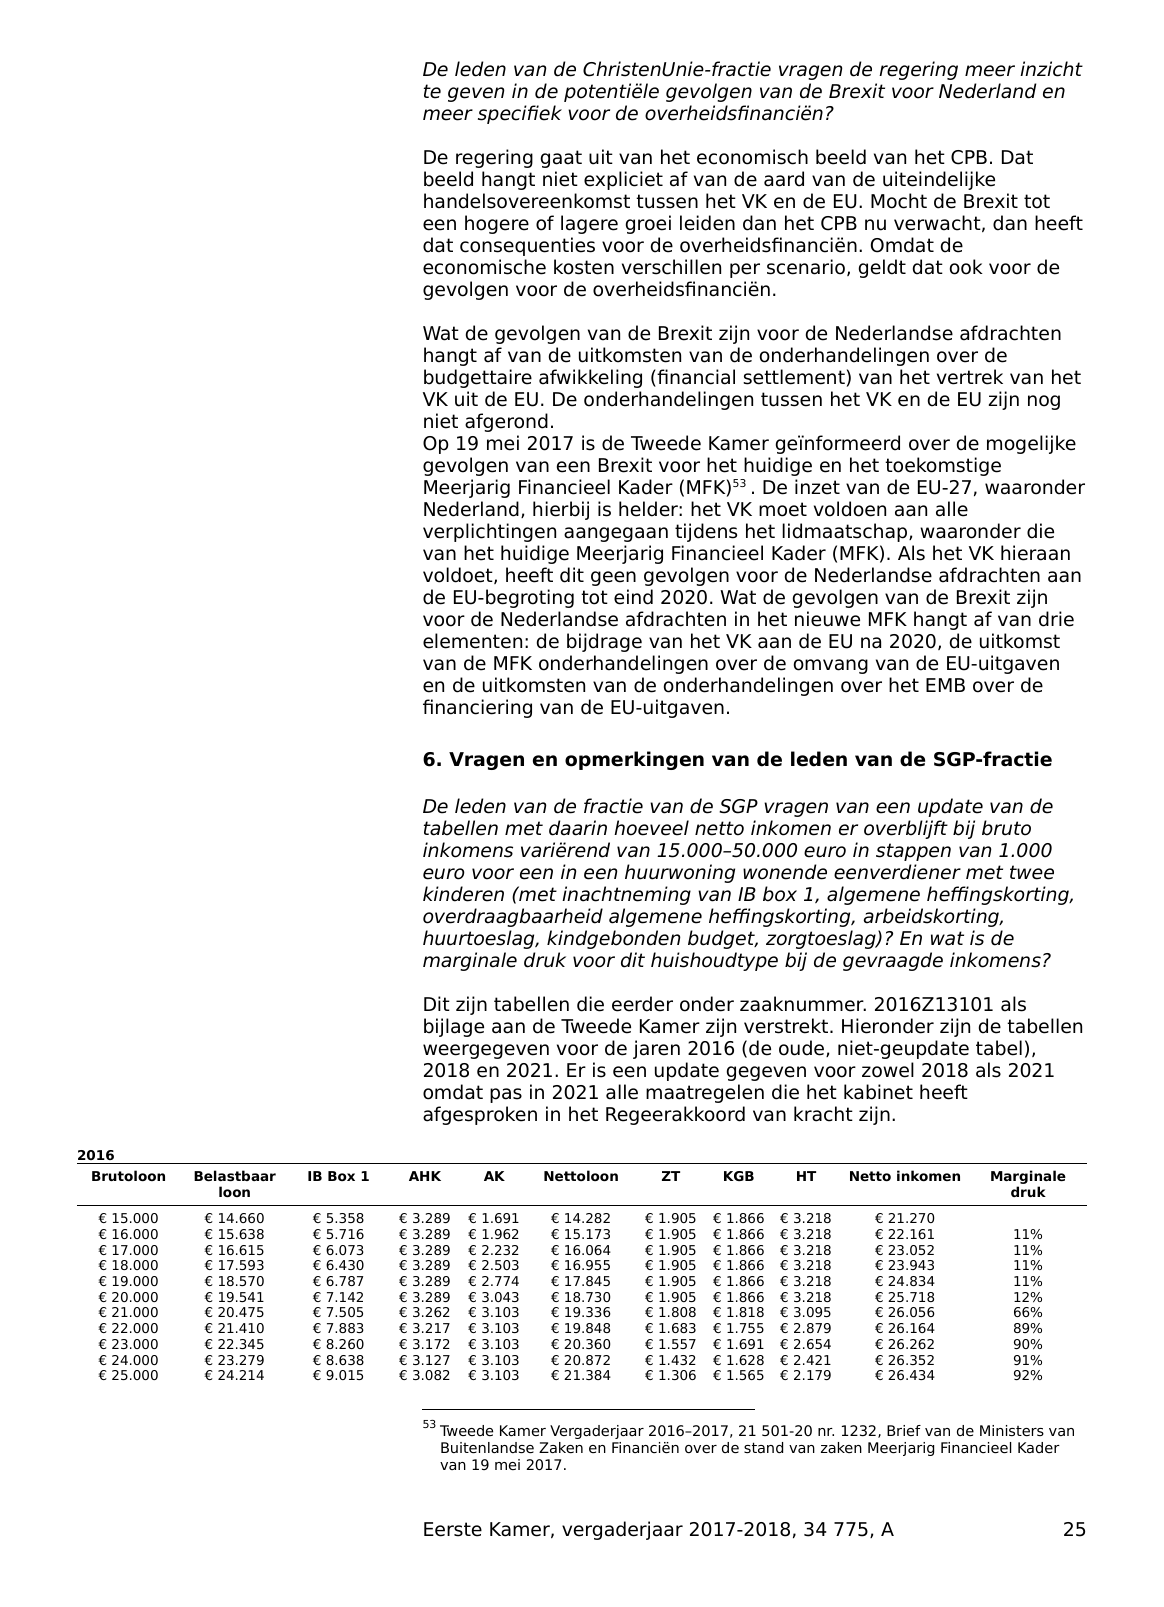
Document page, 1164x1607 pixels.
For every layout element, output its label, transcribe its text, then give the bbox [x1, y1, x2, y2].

table_cell € 14.282 [526, 1206, 635, 1227]
table_cell € 6.073 [289, 1243, 388, 1258]
table_cell € 1.962 [461, 1227, 526, 1242]
table_cell € 1.866 [706, 1290, 771, 1305]
table_cell € 3.262 [388, 1305, 461, 1321]
table_cell € 21.384 [526, 1368, 635, 1384]
table_cell € 5.358 [289, 1206, 388, 1227]
table_cell Belastbaar loon [180, 1164, 289, 1205]
table_cell € 16.615 [180, 1243, 289, 1258]
table_cell Brutoloon [77, 1164, 180, 1205]
table_cell € 26.352 [840, 1353, 969, 1368]
table_cell € 1.432 [635, 1353, 706, 1368]
table_cell € 3.082 [388, 1368, 461, 1384]
table_cell € 22.345 [180, 1337, 289, 1352]
table_cell € 20.475 [180, 1305, 289, 1321]
table_cell € 22.000 [77, 1321, 180, 1337]
table_cell HT [771, 1164, 840, 1205]
table_cell € 16.955 [526, 1258, 635, 1274]
table_cell € 17.000 [77, 1243, 180, 1258]
table_cell € 1.866 [706, 1243, 771, 1258]
table_cell IB Box 1 [289, 1164, 388, 1205]
table_cell € 3.103 [461, 1368, 526, 1384]
table_cell € 3.289 [388, 1227, 461, 1242]
table_cell € 23.052 [840, 1243, 969, 1258]
text De regering gaat uit van het economisch beeld van het CPB. Dat beeld hangt niet expliciet af van de aard van de uiteindelijke handelsovereenkomst tussen het VK en de EU. Mocht de Brexit tot een hogere of lagere groei leiden dan het CPB nu verwacht, dan heeft dat consequenties voor de overheidsfinanciën. Omdat de economische kosten verschillen per scenario, geldt dat ook voor de gevolgen voor de overheidsfinanciën. [422, 147, 1087, 301]
table_cell € 8.260 [289, 1337, 388, 1352]
text Dit zijn tabellen die eerder onder zaaknummer. 2016Z13101 als bijlage aan de Tweede Kamer zijn verstrekt. Hieronder zijn de tabellen weergegeven voor de jaren 2016 (de oude, niet-geupdate tabel), 2018 en 2021. Er is een update gegeven voor zowel 2018 als 2021 omdat pas in 2021 alle maatregelen die het kabinet heeft afgesproken in het Regeerakkoord van kracht zijn. [422, 994, 1087, 1126]
table_cell € 1.905 [635, 1274, 706, 1289]
table_cell € 3.289 [388, 1290, 461, 1305]
table_cell € 2.879 [771, 1321, 840, 1337]
table_cell € 20.000 [77, 1290, 180, 1305]
table_cell € 17.845 [526, 1274, 635, 1289]
text De leden van de fractie van de SGP vragen van een update van de tabellen met daarin hoeveel netto inkomen er overblijft bij bruto inkomens variërend van 15.000–50.000 euro in stappen van 1.000 euro voor een in een huurwoning wonende eenverdiener met twee kinderen (met inachtneming van IB box 1, algemene heffingskorting, overdraagbaarheid algemene heffingskorting, arbeidskorting, huurtoeslag, kindgebonden budget, zorgtoeslag)? En wat is de marginale druk voor dit huishoudtype bij de gevraagde inkomens? [422, 796, 1087, 972]
table_cell € 3.289 [388, 1258, 461, 1274]
table_cell € 23.279 [180, 1353, 289, 1368]
table_cell € 3.127 [388, 1353, 461, 1368]
table_cell € 1.691 [706, 1337, 771, 1352]
table_cell € 14.660 [180, 1206, 289, 1227]
table_cell € 18.570 [180, 1274, 289, 1289]
table_cell € 21.410 [180, 1321, 289, 1337]
table_cell € 1.557 [635, 1337, 706, 1352]
table_cell € 26.262 [840, 1337, 969, 1352]
table_cell € 3.218 [771, 1206, 840, 1227]
table_cell € 22.161 [840, 1227, 969, 1242]
table_cell Netto inkomen [840, 1164, 969, 1205]
table_cell € 1.306 [635, 1368, 706, 1384]
table_cell € 1.808 [635, 1305, 706, 1321]
table_cell € 1.905 [635, 1258, 706, 1274]
table_cell € 25.718 [840, 1290, 969, 1305]
table_cell € 26.164 [840, 1321, 969, 1337]
table_cell € 3.095 [771, 1305, 840, 1321]
table_cell Marginale druk [969, 1164, 1087, 1205]
table_cell 11% [969, 1227, 1087, 1242]
table_cell Nettoloon [526, 1164, 635, 1205]
table_cell € 1.565 [706, 1368, 771, 1384]
table_cell € 2.421 [771, 1353, 840, 1368]
table_cell € 2.774 [461, 1274, 526, 1289]
text Op 19 mei 2017 is de Tweede Kamer geïnformeerd over de mogelijke gevolgen van een Brexit voor het huidige en het toekomstige Meerjarig Financieel Kader (MFK). De inzet van de EU-27, waaronder Nederland, hierbij is helder: het VK moet voldoen aan alle verplichtingen aangegaan tijdens het lidmaatschap, waaronder die van het huidige Meerjarig Financieel Kader (MFK). Als het VK hieraan voldoet, heeft dit geen gevolgen voor de Nederlandse afdrachten aan de EU-begroting tot eind 2020. Wat de gevolgen van de Brexit zijn voor de Nederlandse afdrachten in het nieuwe MFK hangt af van drie elementen: de bijdrage van het VK aan de EU na 2020, de uitkomst van de MFK onderhandelingen over de omvang van de EU-uitgaven en de uitkomsten van de onderhandelingen over het EMB over de financiering van de EU-uitgaven. [422, 433, 1087, 719]
table_cell € 25.000 [77, 1368, 180, 1384]
table_cell 66% [969, 1305, 1087, 1321]
table_cell € 15.000 [77, 1206, 180, 1227]
table_cell € 1.905 [635, 1227, 706, 1242]
table_cell € 21.270 [840, 1206, 969, 1227]
table_cell AK [461, 1164, 526, 1205]
table_cell € 7.142 [289, 1290, 388, 1305]
table_cell € 3.103 [461, 1321, 526, 1337]
table_cell € 1.866 [706, 1206, 771, 1227]
table_cell € 6.430 [289, 1258, 388, 1274]
table_cell € 3.289 [388, 1243, 461, 1258]
table_cell € 7.505 [289, 1305, 388, 1321]
table_cell € 2.654 [771, 1337, 840, 1352]
table_header 2016 [77, 1148, 1087, 1163]
table_cell € 15.638 [180, 1227, 289, 1242]
table_cell € 26.434 [840, 1368, 969, 1384]
text De leden van de ChristenUnie-fractie vragen de regering meer inzicht te geven in de potentiële gevolgen van de Brexit voor Nederland en meer specifiek voor de overheidsfinanciën? [422, 59, 1087, 125]
table_cell € 23.000 [77, 1337, 180, 1352]
table_cell 11% [969, 1243, 1087, 1258]
table_cell € 6.787 [289, 1274, 388, 1289]
table_cell € 1.866 [706, 1258, 771, 1274]
table_cell € 24.214 [180, 1368, 289, 1384]
table_cell KGB [706, 1164, 771, 1205]
table_cell € 1.866 [706, 1274, 771, 1289]
table_cell € 3.103 [461, 1353, 526, 1368]
table_cell € 8.638 [289, 1353, 388, 1368]
table_cell 90% [969, 1337, 1087, 1352]
table_cell € 3.218 [771, 1243, 840, 1258]
table_cell € 1.905 [635, 1243, 706, 1258]
table_cell € 3.103 [461, 1337, 526, 1352]
table_cell 89% [969, 1321, 1087, 1337]
table_cell € 1.905 [635, 1206, 706, 1227]
table_cell € 1.905 [635, 1290, 706, 1305]
table_cell € 17.593 [180, 1258, 289, 1274]
table_cell € 3.043 [461, 1290, 526, 1305]
table_cell € 26.056 [840, 1305, 969, 1321]
table_cell € 16.064 [526, 1243, 635, 1258]
table_cell 92% [969, 1368, 1087, 1384]
table_cell € 16.000 [77, 1227, 180, 1242]
table_cell € 9.015 [289, 1368, 388, 1384]
table_cell € 24.834 [840, 1274, 969, 1289]
table_cell 91% [969, 1353, 1087, 1368]
table_cell € 23.943 [840, 1258, 969, 1274]
text Tweede Kamer Vergaderjaar 2016–2017, 21 501-20 nr. 1232, Brief van de Ministers van Buitenlandse Zaken en Financiën over de stand van zaken Meerjarig Financieel Kader van 19 mei 2017. [422, 1418, 1087, 1474]
table_cell € 2.232 [461, 1243, 526, 1258]
table_cell € 18.000 [77, 1258, 180, 1274]
table_cell € 3.218 [771, 1274, 840, 1289]
table_cell € 3.217 [388, 1321, 461, 1337]
text Wat de gevolgen van de Brexit zijn voor de Nederlandse afdrachten hangt af van de uitkomsten van de onderhandelingen over de budgettaire afwikkeling (financial settlement) van het vertrek van het VK uit de EU. De onderhandelingen tussen het VK en de EU zijn nog niet afgerond. [422, 323, 1087, 433]
table_cell € 24.000 [77, 1353, 180, 1368]
table_cell 12% [969, 1290, 1087, 1305]
table_cell € 3.218 [771, 1258, 840, 1274]
table_cell 11% [969, 1258, 1087, 1274]
table_cell ZT [635, 1164, 706, 1205]
table_cell € 3.289 [388, 1274, 461, 1289]
table_cell € 3.289 [388, 1206, 461, 1227]
table_cell € 1.683 [635, 1321, 706, 1337]
table_cell € 19.000 [77, 1274, 180, 1289]
table_cell € 3.218 [771, 1227, 840, 1242]
table_cell € 2.503 [461, 1258, 526, 1274]
table_cell € 15.173 [526, 1227, 635, 1242]
table_cell € 1.628 [706, 1353, 771, 1368]
table_cell € 1.818 [706, 1305, 771, 1321]
table_cell € 1.866 [706, 1227, 771, 1242]
table_cell AHK [388, 1164, 461, 1205]
table_cell € 20.360 [526, 1337, 635, 1352]
table_cell € 3.103 [461, 1305, 526, 1321]
table_cell € 3.218 [771, 1290, 840, 1305]
table_cell € 1.755 [706, 1321, 771, 1337]
table_cell € 7.883 [289, 1321, 388, 1337]
table_cell € 18.730 [526, 1290, 635, 1305]
table_cell € 5.716 [289, 1227, 388, 1242]
table_cell € 3.172 [388, 1337, 461, 1352]
table_cell € 19.541 [180, 1290, 289, 1305]
table_cell € 1.691 [461, 1206, 526, 1227]
table_cell € 20.872 [526, 1353, 635, 1368]
table_cell € 2.179 [771, 1368, 840, 1384]
table_cell € 21.000 [77, 1305, 180, 1321]
table_cell 11% [969, 1274, 1087, 1289]
table_cell [969, 1206, 1087, 1227]
table_cell € 19.336 [526, 1305, 635, 1321]
subtitle 6. Vragen en opmerkingen van de leden van de SGP-fractie [422, 749, 1087, 771]
table_cell € 19.848 [526, 1321, 635, 1337]
